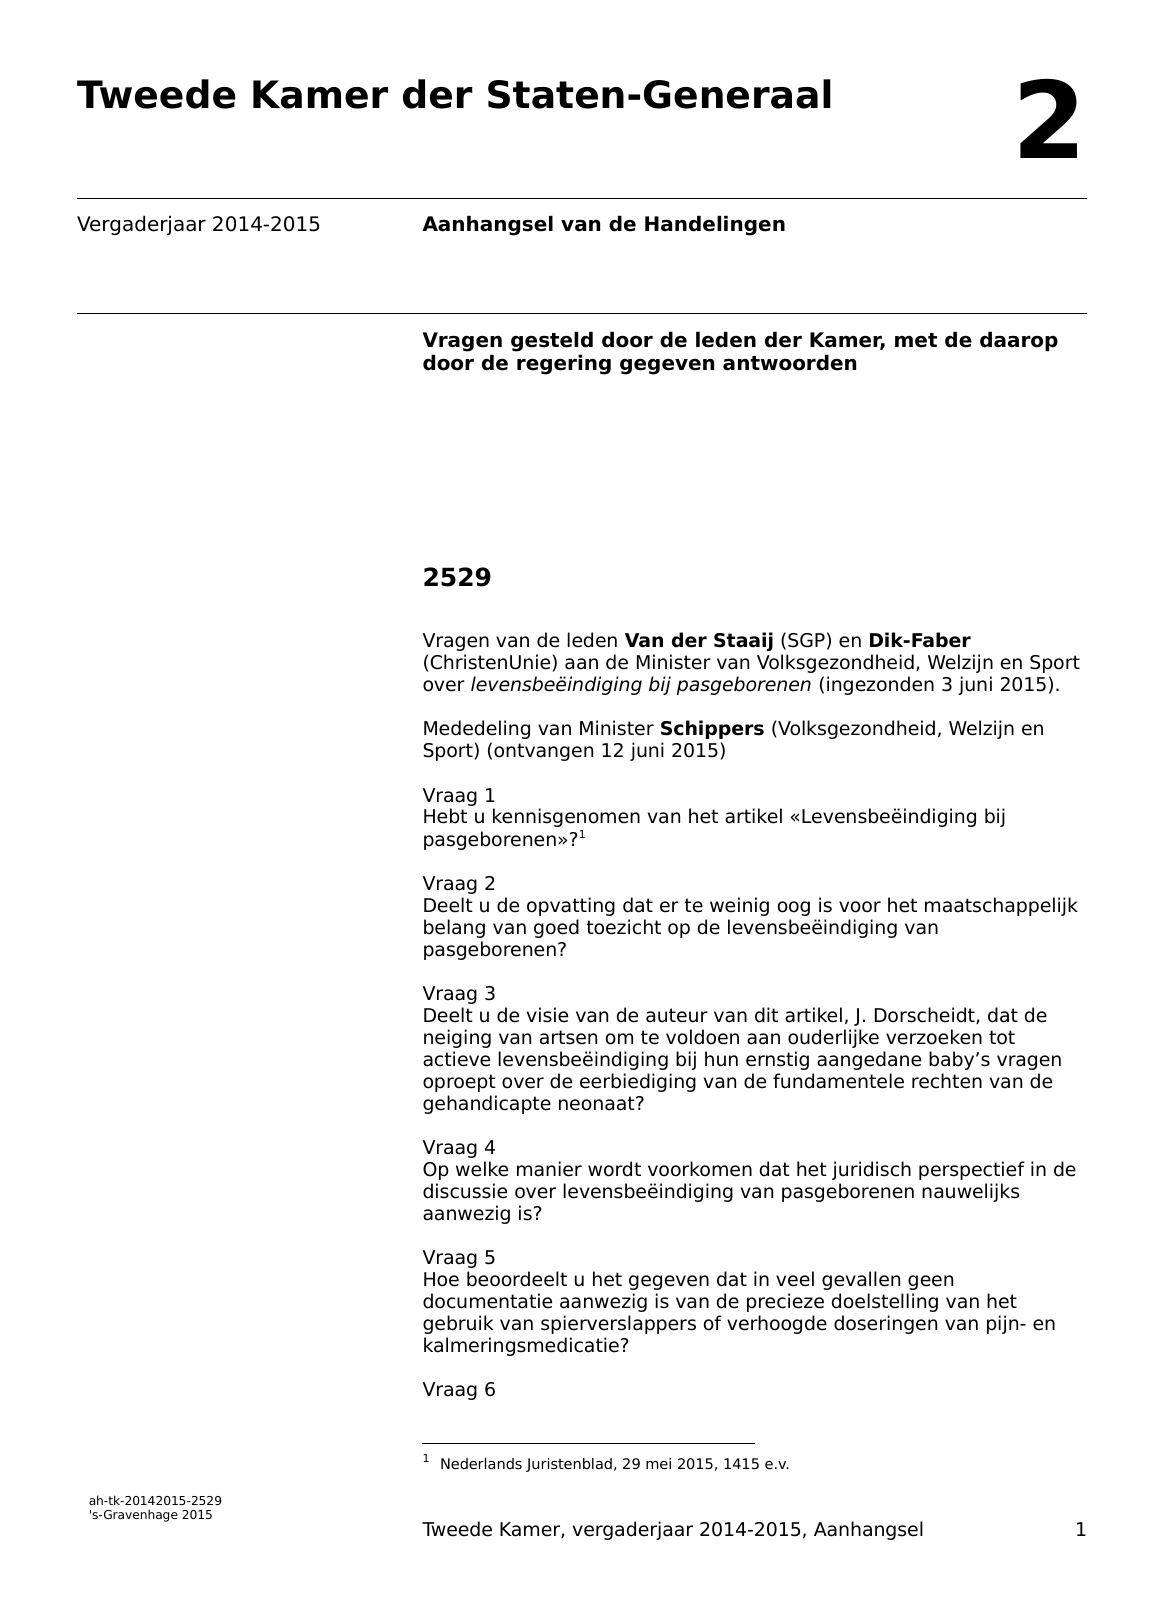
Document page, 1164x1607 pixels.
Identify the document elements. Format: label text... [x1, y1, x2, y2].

table_cell Aanhangsel van de Handelingen [422, 199, 1087, 313]
text Vraag 4 [422, 1137, 1087, 1159]
text 's-Gravenhage 2015 [88, 1508, 323, 1522]
table_cell Vragen gesteld door de leden der Kamer, met de daarop door de regering gegeven antwoorden [422, 314, 1087, 375]
text Deelt u de visie van de auteur van dit artikel, J. Dorscheidt, dat de neiging van artsen om te voldoen aan ouderlijke verzoeken tot actieve levensbeëindiging bij hun ernstig aangedane baby’s vragen oproept over de eerbiediging van de fundamentele rechten van de gehandicapte neonaat? [422, 1005, 1087, 1114]
table_cell Vergaderjaar 2014-2015 [77, 199, 422, 313]
table_header Tweede Kamer der Staten-Generaal [77, 59, 886, 198]
text Vraag 1 [422, 784, 1087, 806]
text 2529 [422, 563, 1087, 592]
text Hebt u kennisgenomen van het artikel «Levensbeëindiging bij pasgeborenen»? [422, 806, 1087, 850]
text Deelt u de opvatting dat er te weinig oog is voor het maatschappelijk belang van goed toezicht op de levensbeëindiging van pasgeborenen? [422, 894, 1087, 961]
text Mededeling van Minister Schippers (Volksgezondheid, Welzijn en Sport) (ontvangen 12 juni 2015) [422, 718, 1087, 762]
text Vraag 6 [422, 1379, 1087, 1401]
text Op welke manier wordt voorkomen dat het juridisch perspectief in de discussie over levensbeëindiging van pasgeborenen nauwelijks aanwezig is? [422, 1159, 1087, 1225]
table_header 2 [886, 59, 1087, 198]
text Vraag 5 [422, 1247, 1087, 1269]
text Vraag 2 [422, 873, 1087, 894]
text Nederlands Juristenblad, 29 mei 2015, 1415 e.v. [422, 1452, 1087, 1474]
text Hoe beoordeelt u het gegeven dat in veel gevallen geen documentatie aanwezig is van de precieze doelstelling van het gebruik van spierverslappers of verhoogde doseringen van pijn- en kalmeringsmedicatie? [422, 1269, 1087, 1357]
text Vraag 3 [422, 983, 1087, 1005]
table_cell [77, 314, 422, 375]
text ah-tk-20142015-2529 [88, 1494, 323, 1508]
text Vragen van de leden Van der Staaij (SGP) en Dik-Faber (ChristenUnie) aan de Minister van Volksgezondheid, Welzijn en Sport over levensbeëindiging bij pasgeborenen (ingezonden 3 juni 2015). [422, 630, 1087, 696]
